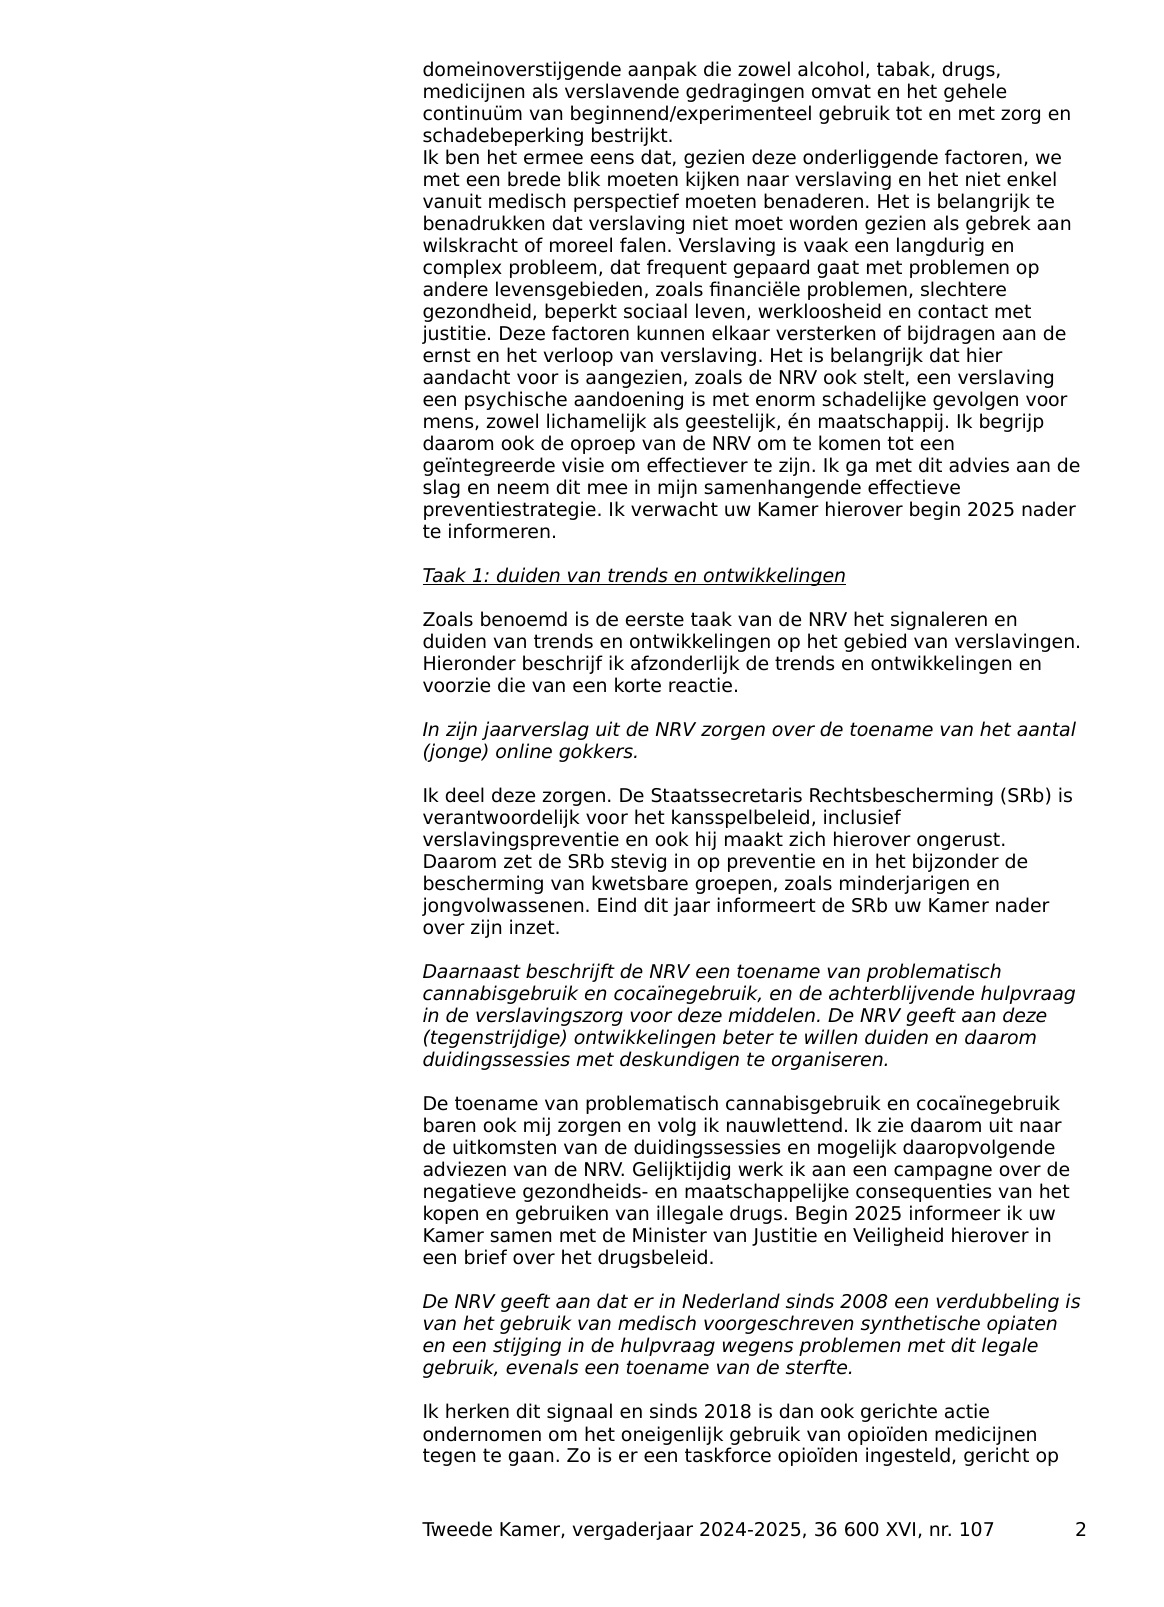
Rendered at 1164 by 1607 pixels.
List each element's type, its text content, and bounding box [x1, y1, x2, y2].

text De NRV geeft aan dat er in Nederland sinds 2008 een verdubbeling is van het gebruik van medisch voorgeschreven synthetische opiaten en een stijging in de hulpvraag wegens problemen met dit legale gebruik, evenals een toename van de sterfte. [422, 1291, 1087, 1379]
text domeinoverstijgende aanpak die zowel alcohol, tabak, drugs, medicijnen als verslavende gedragingen omvat en het gehele continuüm van beginnend/experimenteel gebruik tot en met zorg en schadebeperking bestrijkt. [422, 59, 1087, 147]
text Zoals benoemd is de eerste taak van de NRV het signaleren en duiden van trends en ontwikkelingen op het gebied van verslavingen. Hieronder beschrijf ik afzonderlijk de trends en ontwikkelingen en voorzie die van een korte reactie. [422, 609, 1087, 697]
text Ik deel deze zorgen. De Staatssecretaris Rechtsbescherming (SRb) is verantwoordelijk voor het kansspelbeleid, inclusief verslavingspreventie en ook hij maakt zich hierover ongerust. Daarom zet de SRb stevig in op preventie en in het bijzonder de bescherming van kwetsbare groepen, zoals minderjarigen en jongvolwassenen. Eind dit jaar informeert de SRb uw Kamer nader over zijn inzet. [422, 785, 1087, 939]
text Ik herken dit signaal en sinds 2018 is dan ook gerichte actie ondernomen om het oneigenlijk gebruik van opioïden medicijnen tegen te gaan. Zo is er een taskforce opioïden ingesteld, gericht op [422, 1401, 1087, 1467]
text Daarnaast beschrijft de NRV een toename van problematisch cannabisgebruik en cocaïnegebruik, en de achterblijvende hulpvraag in de verslavingszorg voor deze middelen. De NRV geeft aan deze (tegenstrijdige) ontwikkelingen beter te willen duiden en daarom duidingssessies met deskundigen te organiseren. [422, 961, 1087, 1071]
text In zijn jaarverslag uit de NRV zorgen over de toename van het aantal (jonge) online gokkers. [422, 719, 1087, 763]
text De toename van problematisch cannabisgebruik en cocaïnegebruik baren ook mij zorgen en volg ik nauwlettend. Ik zie daarom uit naar de uitkomsten van de duidingssessies en mogelijk daaropvolgende adviezen van de NRV. Gelijktijdig werk ik aan een campagne over de negatieve gezondheids- en maatschappelijke consequenties van het kopen en gebruiken van illegale drugs. Begin 2025 informeer ik uw Kamer samen met de Minister van Justitie en Veiligheid hierover in een brief over het drugsbeleid. [422, 1093, 1087, 1269]
subtitle Taak 1: duiden van trends en ontwikkelingen [422, 565, 1087, 587]
text Ik ben het ermee eens dat, gezien deze onderliggende factoren, we met een brede blik moeten kijken naar verslaving en het niet enkel vanuit medisch perspectief moeten benaderen. Het is belangrijk te benadrukken dat verslaving niet moet worden gezien als gebrek aan wilskracht of moreel falen. Verslaving is vaak een langdurig en complex probleem, dat frequent gepaard gaat met problemen op andere levensgebieden, zoals financiële problemen, slechtere gezondheid, beperkt sociaal leven, werkloosheid en contact met justitie. Deze factoren kunnen elkaar versterken of bijdragen aan de ernst en het verloop van verslaving. Het is belangrijk dat hier aandacht voor is aangezien, zoals de NRV ook stelt, een verslaving een psychische aandoening is met enorm schadelijke gevolgen voor mens, zowel lichamelijk als geestelijk, én maatschappij. Ik begrijp daarom ook de oproep van de NRV om te komen tot een geïntegreerde visie om effectiever te zijn. Ik ga met dit advies aan de slag en neem dit mee in mijn samenhangende effectieve preventiestrategie. Ik verwacht uw Kamer hierover begin 2025 nader te informeren. [422, 147, 1087, 543]
